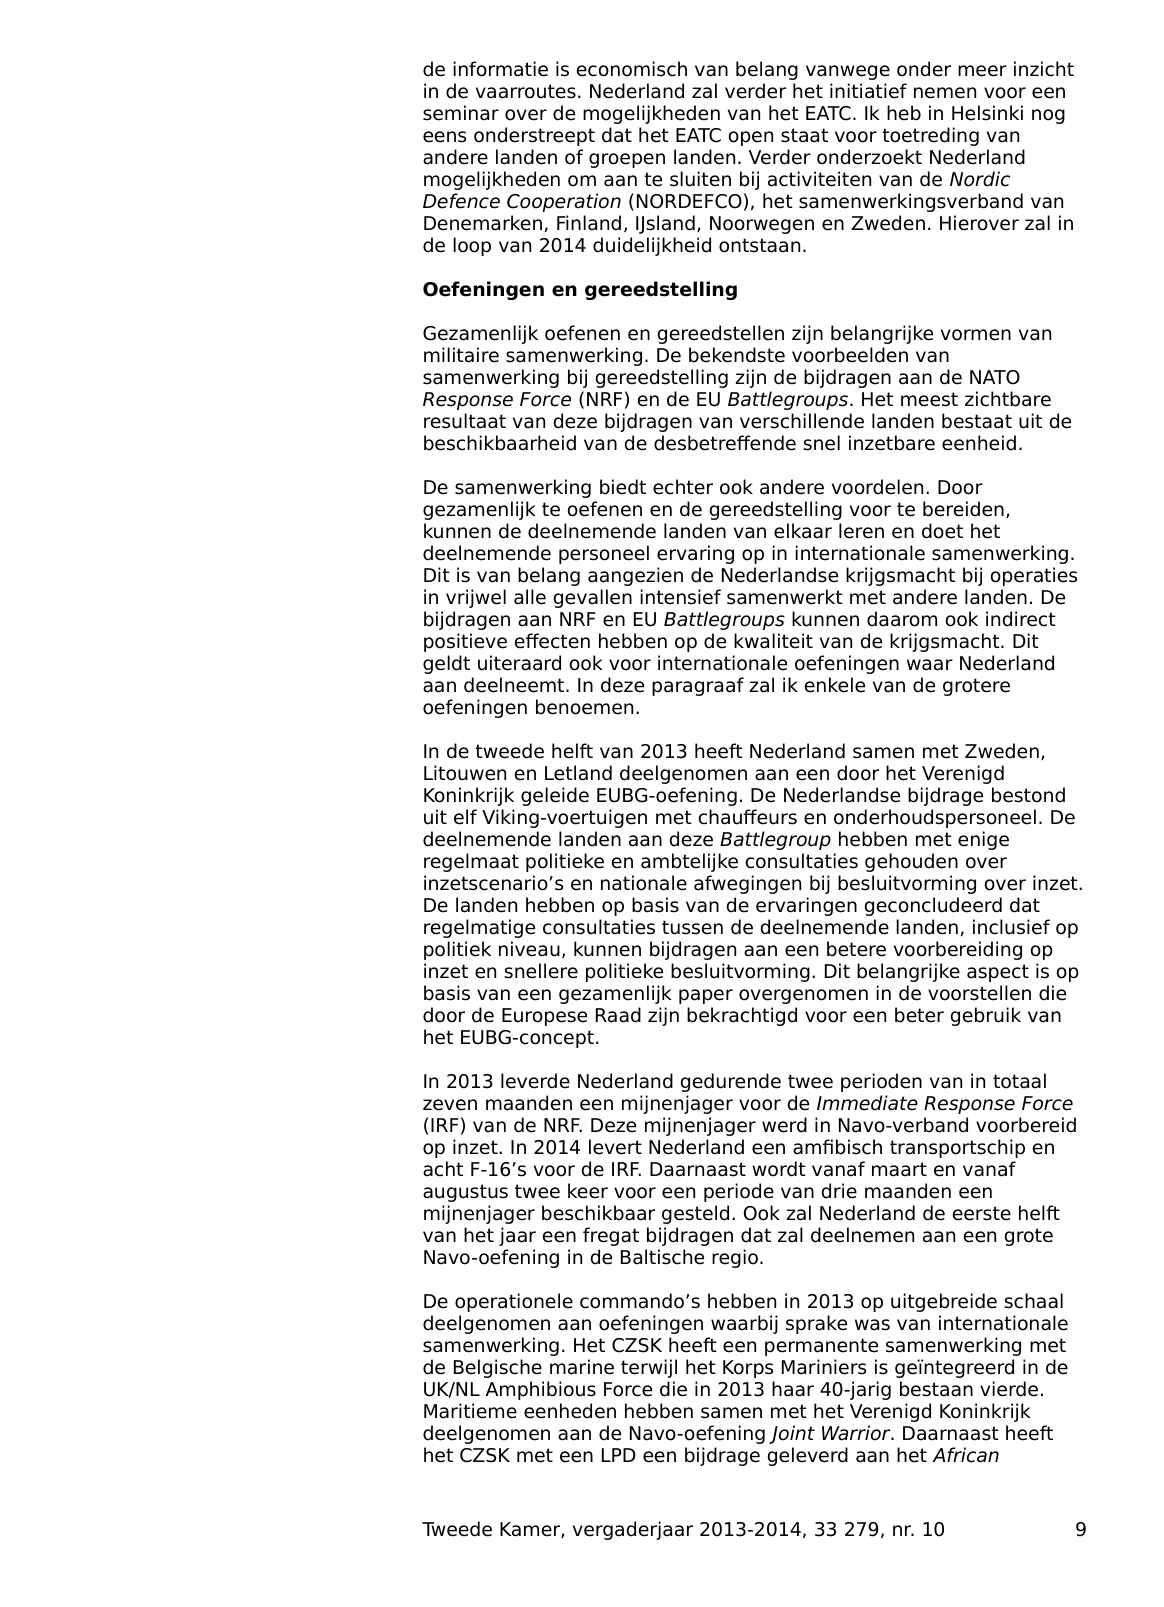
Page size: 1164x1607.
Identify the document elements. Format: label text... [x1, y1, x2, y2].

subtitle Oefeningen en gereedstelling [422, 279, 1087, 301]
text Gezamenlijk oefenen en gereedstellen zijn belangrijke vormen van militaire samenwerking. De bekendste voorbeelden van samenwerking bij gereedstelling zijn de bijdragen aan de NATO Response Force (NRF) en de EU Battlegroups. Het meest zichtbare resultaat van deze bijdragen van verschillende landen bestaat uit de beschikbaarheid van de desbetreffende snel inzetbare eenheid. [422, 323, 1087, 455]
text In de tweede helft van 2013 heeft Nederland samen met Zweden, Litouwen en Letland deelgenomen aan een door het Verenigd Koninkrijk geleide EUBG-oefening. De Nederlandse bijdrage bestond uit elf Viking-voertuigen met chauffeurs en onderhoudspersoneel. De deelnemende landen aan deze Battlegroup hebben met enige regelmaat politieke en ambtelijke consultaties gehouden over inzetscenario’s en nationale afwegingen bij besluitvorming over inzet. De landen hebben op basis van de ervaringen geconcludeerd dat regelmatige consultaties tussen de deelnemende landen, inclusief op politiek niveau, kunnen bijdragen aan een betere voorbereiding op inzet en snellere politieke besluitvorming. Dit belangrijke aspect is op basis van een gezamenlijk paper overgenomen in de voorstellen die door de Europese Raad zijn bekrachtigd voor een beter gebruik van het EUBG-concept. [422, 741, 1087, 1049]
text De operationele commando’s hebben in 2013 op uitgebreide schaal deelgenomen aan oefeningen waarbij sprake was van internationale samenwerking. Het CZSK heeft een permanente samenwerking met de Belgische marine terwijl het Korps Mariniers is geïntegreerd in de UK/NL Amphibious Force die in 2013 haar 40-jarig bestaan vierde. Maritieme eenheden hebben samen met het Verenigd Koninkrijk deelgenomen aan de Navo-oefening Joint Warrior. Daarnaast heeft het CZSK met een LPD een bijdrage geleverd aan het African [422, 1291, 1087, 1467]
text In 2013 leverde Nederland gedurende twee perioden van in totaal zeven maanden een mijnenjager voor de Immediate Response Force (IRF) van de NRF. Deze mijnenjager werd in Navo-verband voorbereid op inzet. In 2014 levert Nederland een amfibisch transportschip en acht F-16’s voor de IRF. Daarnaast wordt vanaf maart en vanaf augustus twee keer voor een periode van drie maanden een mijnenjager beschikbaar gesteld. Ook zal Nederland de eerste helft van het jaar een fregat bijdragen dat zal deelnemen aan een grote Navo-oefening in de Baltische regio. [422, 1071, 1087, 1269]
text De samenwerking biedt echter ook andere voordelen. Door gezamenlijk te oefenen en de gereedstelling voor te bereiden, kunnen de deelnemende landen van elkaar leren en doet het deelnemende personeel ervaring op in internationale samenwerking. Dit is van belang aangezien de Nederlandse krijgsmacht bij operaties in vrijwel alle gevallen intensief samenwerkt met andere landen. De bijdragen aan NRF en EU Battlegroups kunnen daarom ook indirect positieve effecten hebben op de kwaliteit van de krijgsmacht. Dit geldt uiteraard ook voor internationale oefeningen waar Nederland aan deelneemt. In deze paragraaf zal ik enkele van de grotere oefeningen benoemen. [422, 477, 1087, 719]
text de informatie is economisch van belang vanwege onder meer inzicht in de vaarroutes. Nederland zal verder het initiatief nemen voor een seminar over de mogelijkheden van het EATC. Ik heb in Helsinki nog eens onderstreept dat het EATC open staat voor toetreding van andere landen of groepen landen. Verder onderzoekt Nederland mogelijkheden om aan te sluiten bij activiteiten van de Nordic Defence Cooperation (NORDEFCO), het samenwerkingsverband van Denemarken, Finland, IJsland, Noorwegen en Zweden. Hierover zal in de loop van 2014 duidelijkheid ontstaan. [422, 59, 1087, 257]
